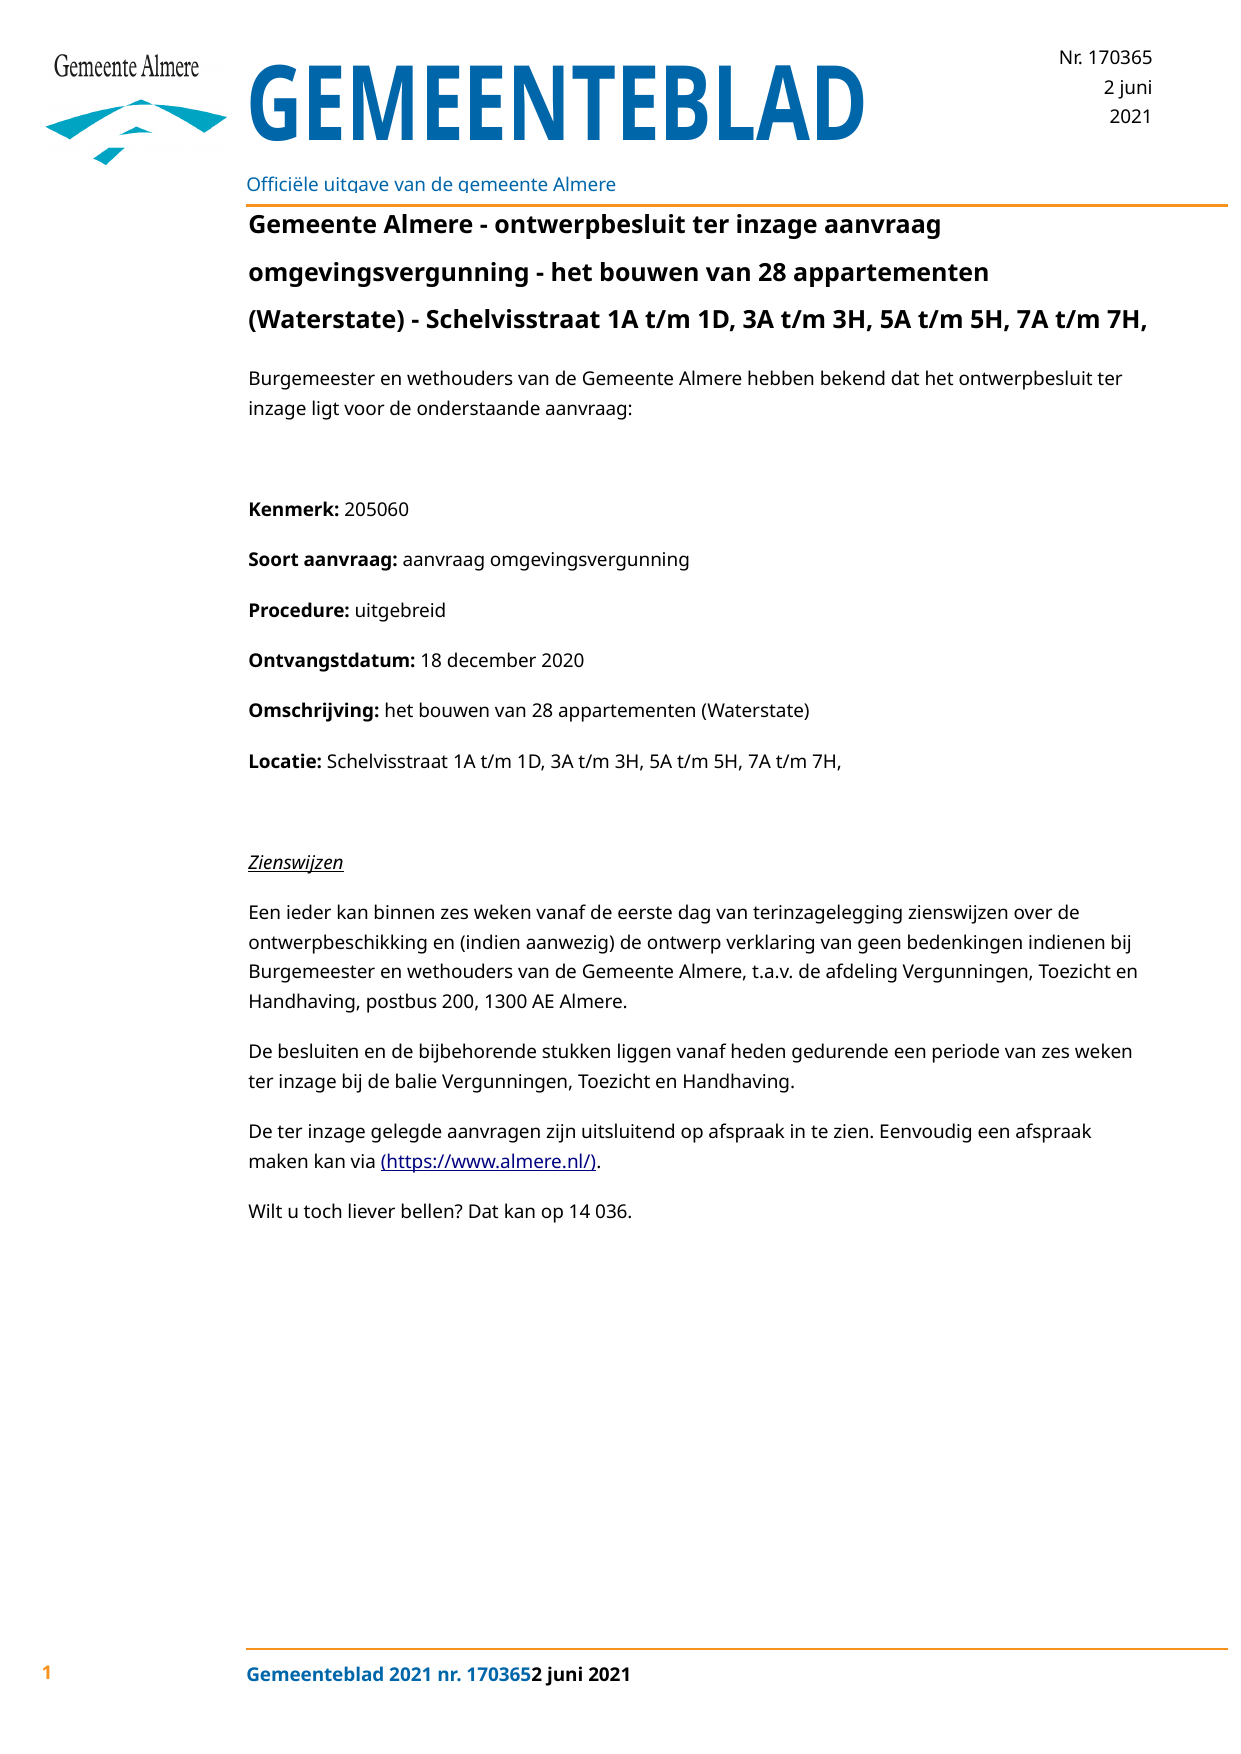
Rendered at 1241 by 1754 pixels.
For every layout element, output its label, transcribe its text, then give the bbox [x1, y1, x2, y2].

text Wilt u toch liever bellen? Dat kan op 14 036. [248, 1198, 1152, 1224]
text Een ieder kan binnen zes weken vanaf de eerste dag van terinzagelegging zienswijzen over de ontwerpbeschikking en (indien aanwezig) de ontwerp verklaring van geen bedenkingen indienen bij Burgemeester en wethouders van de Gemeente Almere, t.a.v. de afdeling Vergunningen, Toezicht en Handhaving, postbus 200, 1300 AE Almere. [248, 899, 1152, 1014]
text De ter inzage gelegde aanvragen zijn uitsluitend op afspraak in te zien. Eenvoudig een afspraak maken kan via (https://www.almere.nl/). [248, 1118, 1152, 1174]
text Kenmerk: 205060 [248, 496, 1152, 522]
text Zienswijzen [248, 849, 1152, 874]
picture [41, 47, 231, 172]
text Soort aanvraag: aanvraag omgevingsvergunning [248, 546, 1152, 572]
text Ontvangstdatum: 18 december 2020 [248, 647, 1152, 673]
text Locatie: Schelvisstraat 1A t/m 1D, 3A t/m 3H, 5A t/m 5H, 7A t/m 7H, [248, 748, 1152, 774]
text Gemeente Almere - ontwerpbesluit ter inzage aanvraag omgevingsvergunning - het bouwen van 28 appartementen (Waterstate) - Schelvisstraat 1A t/m 1D, 3A t/m 3H, 5A t/m 5H, 7A t/m 7H, [248, 207, 1152, 336]
text Omschrijving: het bouwen van 28 appartementen (Waterstate) [248, 698, 1152, 723]
text De besluiten en de bijbehorende stukken liggen vanaf heden gedurende een periode van zes weken ter inzage bij de balie Vergunningen, Toezicht en Handhaving. [248, 1038, 1152, 1094]
text Burgemeester en wethouders van de Gemeente Almere hebben bekend dat het ontwerpbesluit ter inzage ligt voor de onderstaande aanvraag: [248, 366, 1152, 421]
text Procedure: uitgebreid [248, 597, 1152, 622]
